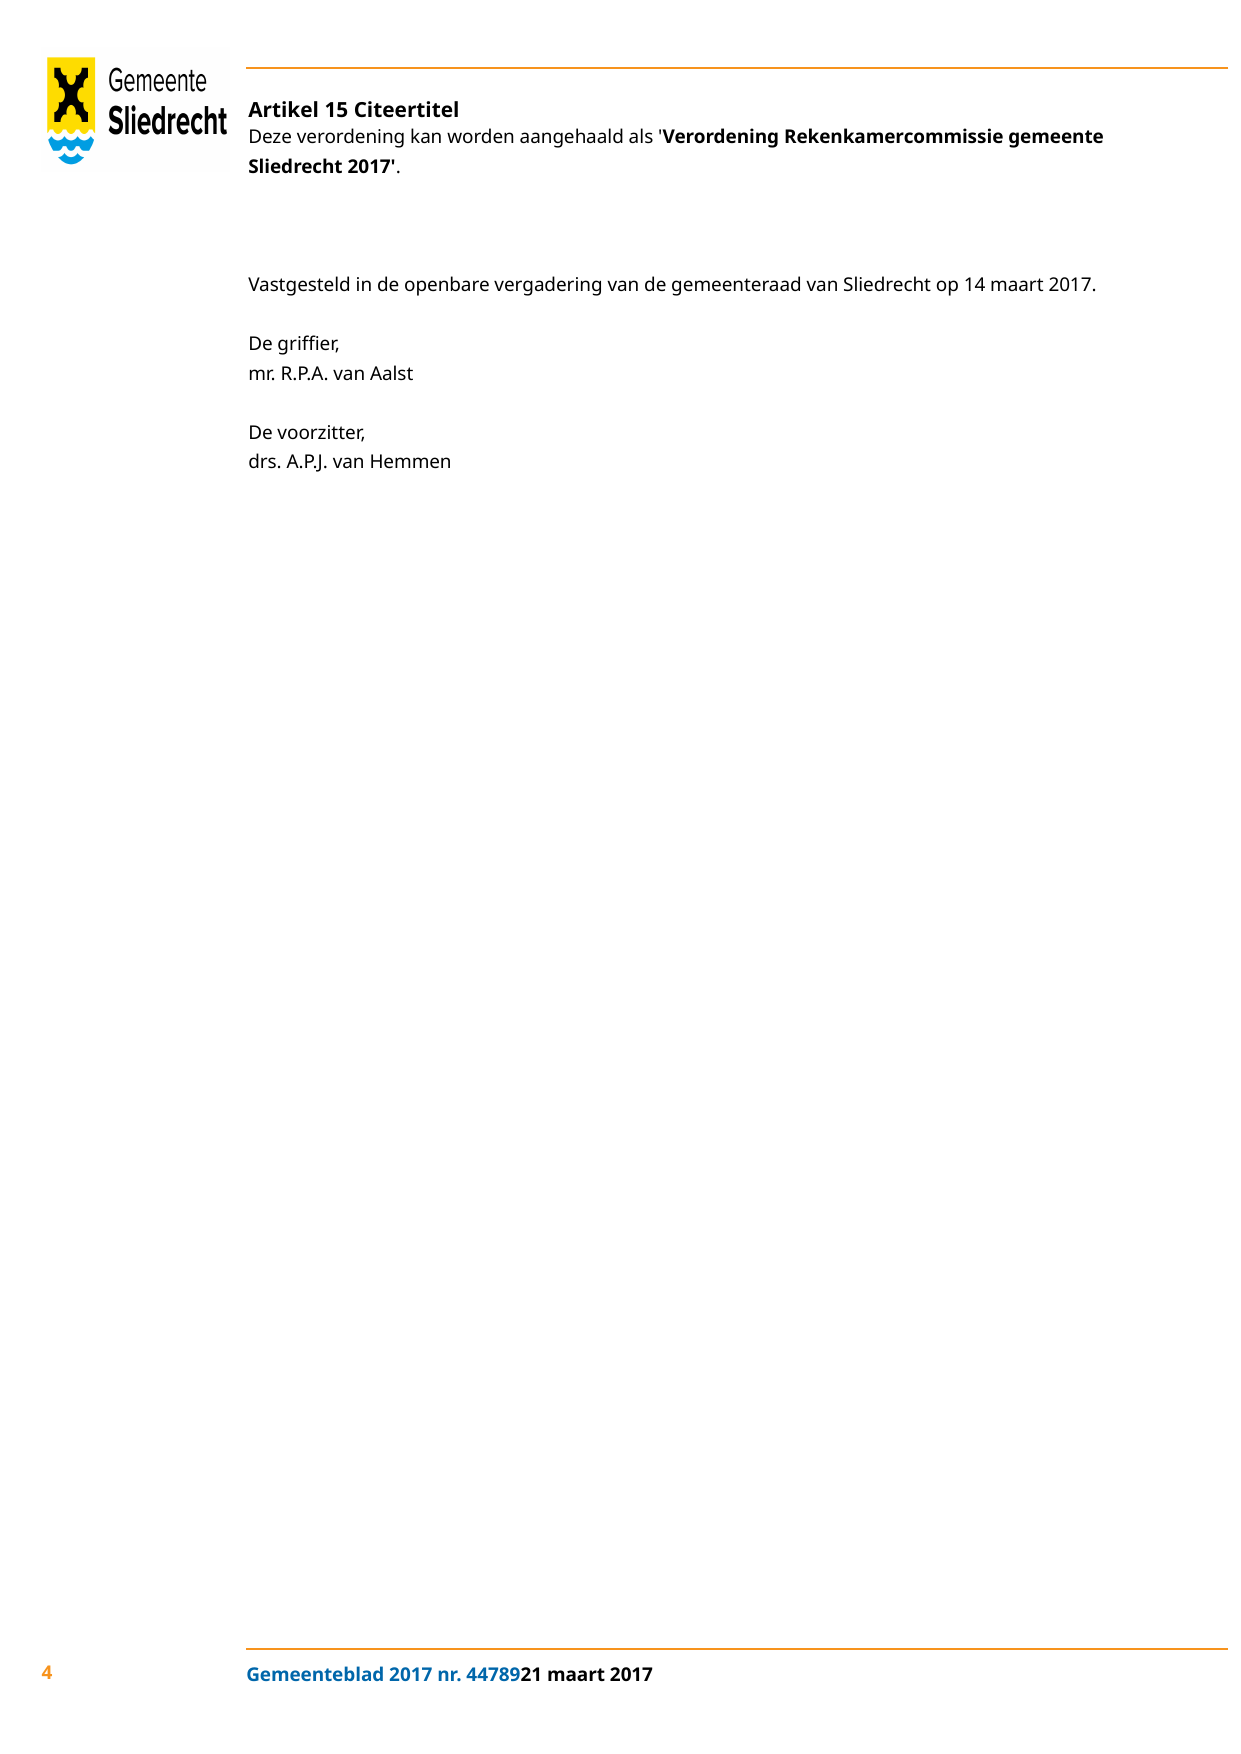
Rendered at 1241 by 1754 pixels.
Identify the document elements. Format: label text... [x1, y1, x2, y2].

text Deze verordening kan worden aangehaald als 'Verordening Rekenkamercommissie gemeente Sliedrecht 2017'. [248, 123, 1152, 178]
text drs. A.P.J. van Hemmen [248, 449, 1152, 474]
text De griffier, [248, 330, 1152, 356]
text De voorzitter, [248, 419, 1152, 445]
picture [41, 47, 231, 172]
text mr. R.P.A. van Aalst [248, 360, 1152, 386]
text Vastgesteld in de openbare vergadering van de gemeenteraad van Sliedrecht op 14 maart 2017. [248, 271, 1152, 297]
text Artikel 15 Citeertitel [248, 95, 1152, 123]
